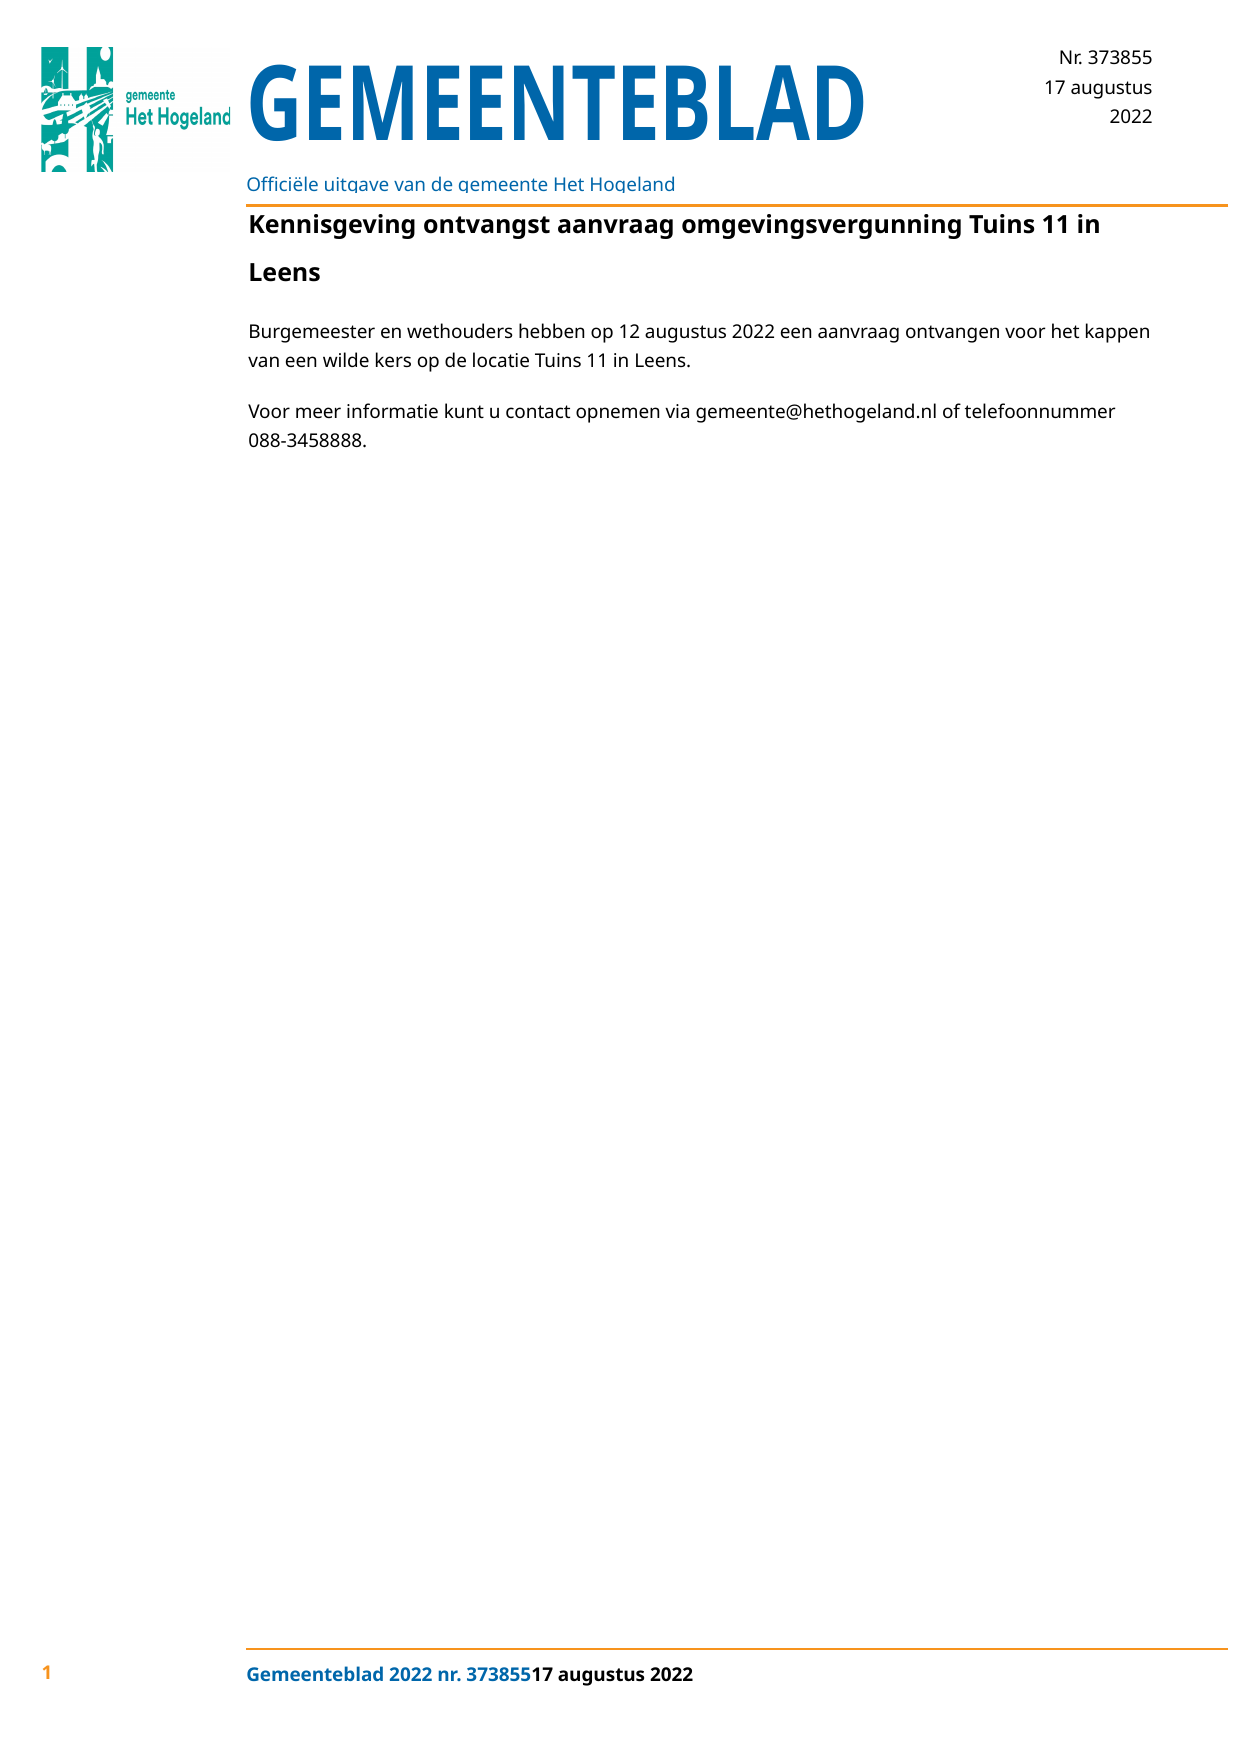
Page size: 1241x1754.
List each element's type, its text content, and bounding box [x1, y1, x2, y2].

text Voor meer informatie kunt u contact opnemen via gemeente@hethogeland.nl of telefoonnummer 088-3458888. [248, 398, 1152, 453]
text Kennisgeving ontvangst aanvraag omgevingsvergunning Tuins 11 in Leens [248, 207, 1152, 288]
text Burgemeester en wethouders hebben op 12 augustus 2022 een aanvraag ontvangen voor het kappen van een wilde kers op de locatie Tuins 11 in Leens. [248, 318, 1152, 373]
picture [41, 47, 231, 172]
